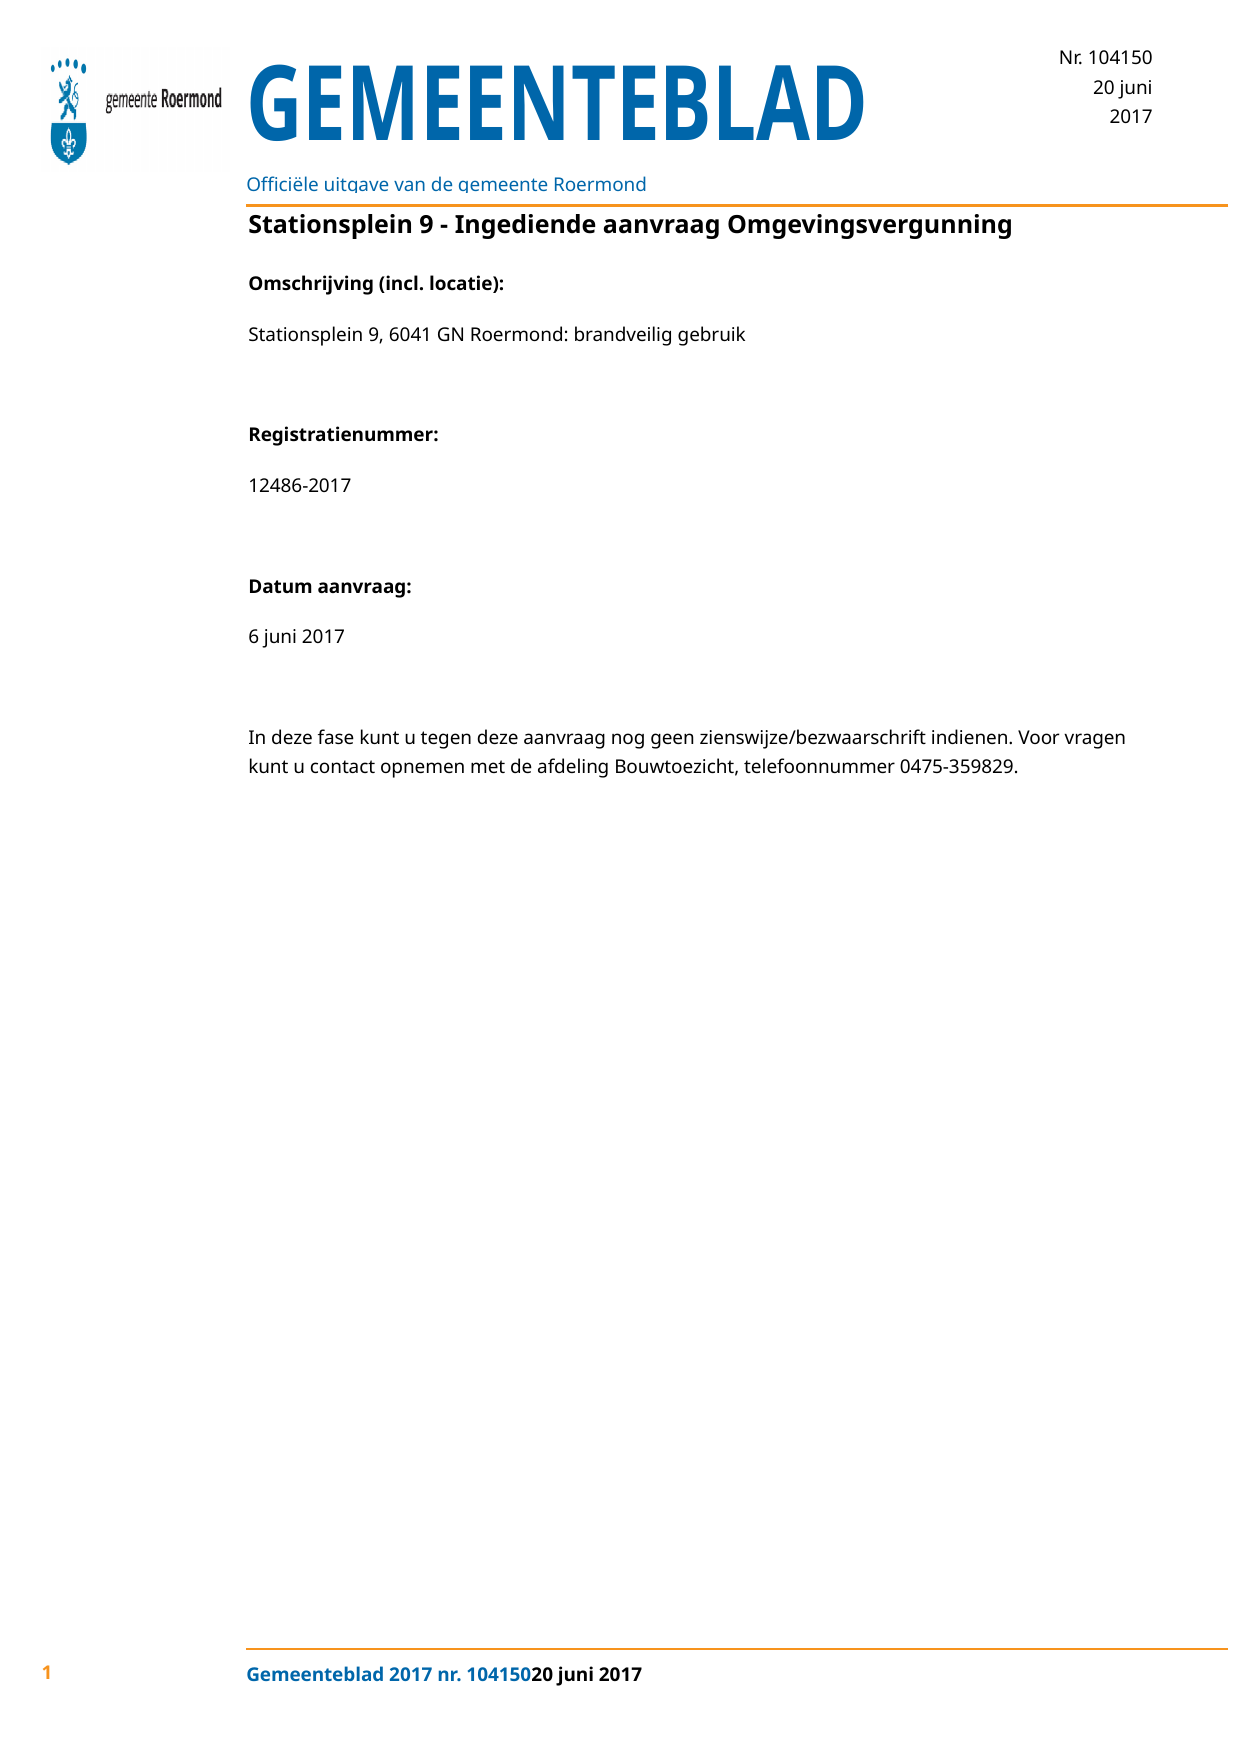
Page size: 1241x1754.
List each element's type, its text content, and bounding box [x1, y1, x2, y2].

text 12486-2017 [248, 472, 1152, 498]
text 6 juni 2017 [248, 623, 1152, 649]
picture [41, 47, 231, 172]
text In deze fase kunt u tegen deze aanvraag nog geen zienswijze/bezwaarschrift indienen. Voor vragen kunt u contact opnemen met de afdeling Bouwtoezicht, telefoonnummer 0475-359829. [248, 724, 1152, 779]
text Datum aanvraag: [248, 573, 1152, 598]
text Stationsplein 9 - Ingediende aanvraag Omgevingsvergunning [248, 207, 1152, 241]
text Stationsplein 9, 6041 GN Roermond: brandveilig gebruik [248, 321, 1152, 346]
text Omschrijving (incl. locatie): [248, 270, 1152, 296]
text Registratienummer: [248, 422, 1152, 447]
